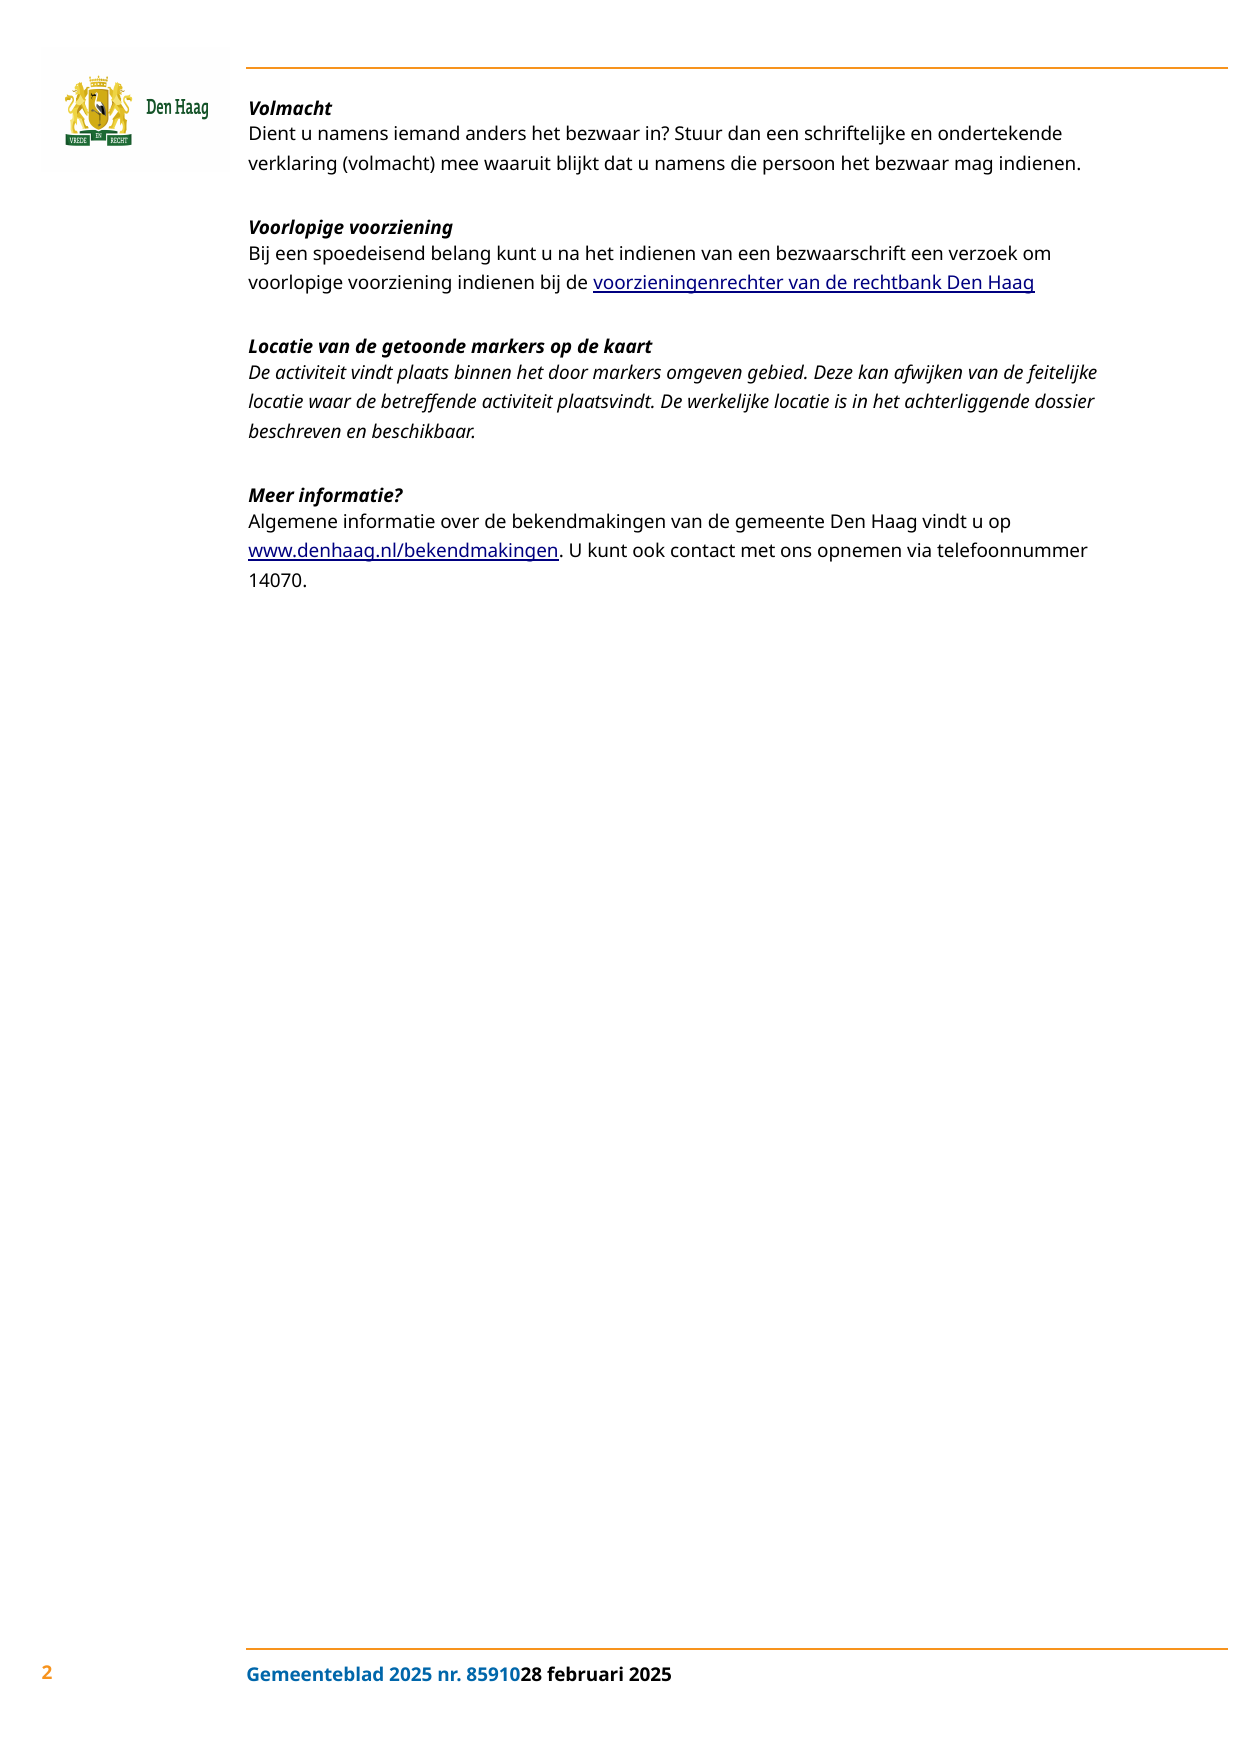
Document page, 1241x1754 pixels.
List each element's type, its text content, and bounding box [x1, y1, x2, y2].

text Voorlopige voorziening [248, 214, 1152, 240]
text Locatie van de getoonde markers op de kaart [248, 333, 1152, 359]
text Dient u namens iemand anders het bezwaar in? Stuur dan een schriftelijke en ondertekende verklaring (volmacht) mee waaruit blijkt dat u namens die persoon het bezwaar mag indienen. [248, 121, 1152, 176]
text De activiteit vindt plaats binnen het door markers omgeven gebied. Deze kan afwijken van de feitelijke locatie waar de betreffende activiteit plaatsvindt. De werkelijke locatie is in het achterliggende dossier beschreven en beschikbaar. [248, 359, 1152, 444]
text Meer informatie? [248, 482, 1152, 508]
text Volmacht [248, 95, 1152, 121]
text Bij een spoedeisend belang kunt u na het indienen van een bezwaarschrift een verzoek om voorlopige voorziening indienen bij de voorzieningenrechter van de rechtbank Den Haag [248, 240, 1152, 295]
text Algemene informatie over de bekendmakingen van de gemeente Den Haag vindt u op www.denhaag.nl/bekendmakingen. U kunt ook contact met ons opnemen via telefoonnummer 14070. [248, 508, 1152, 593]
picture [41, 47, 231, 172]
